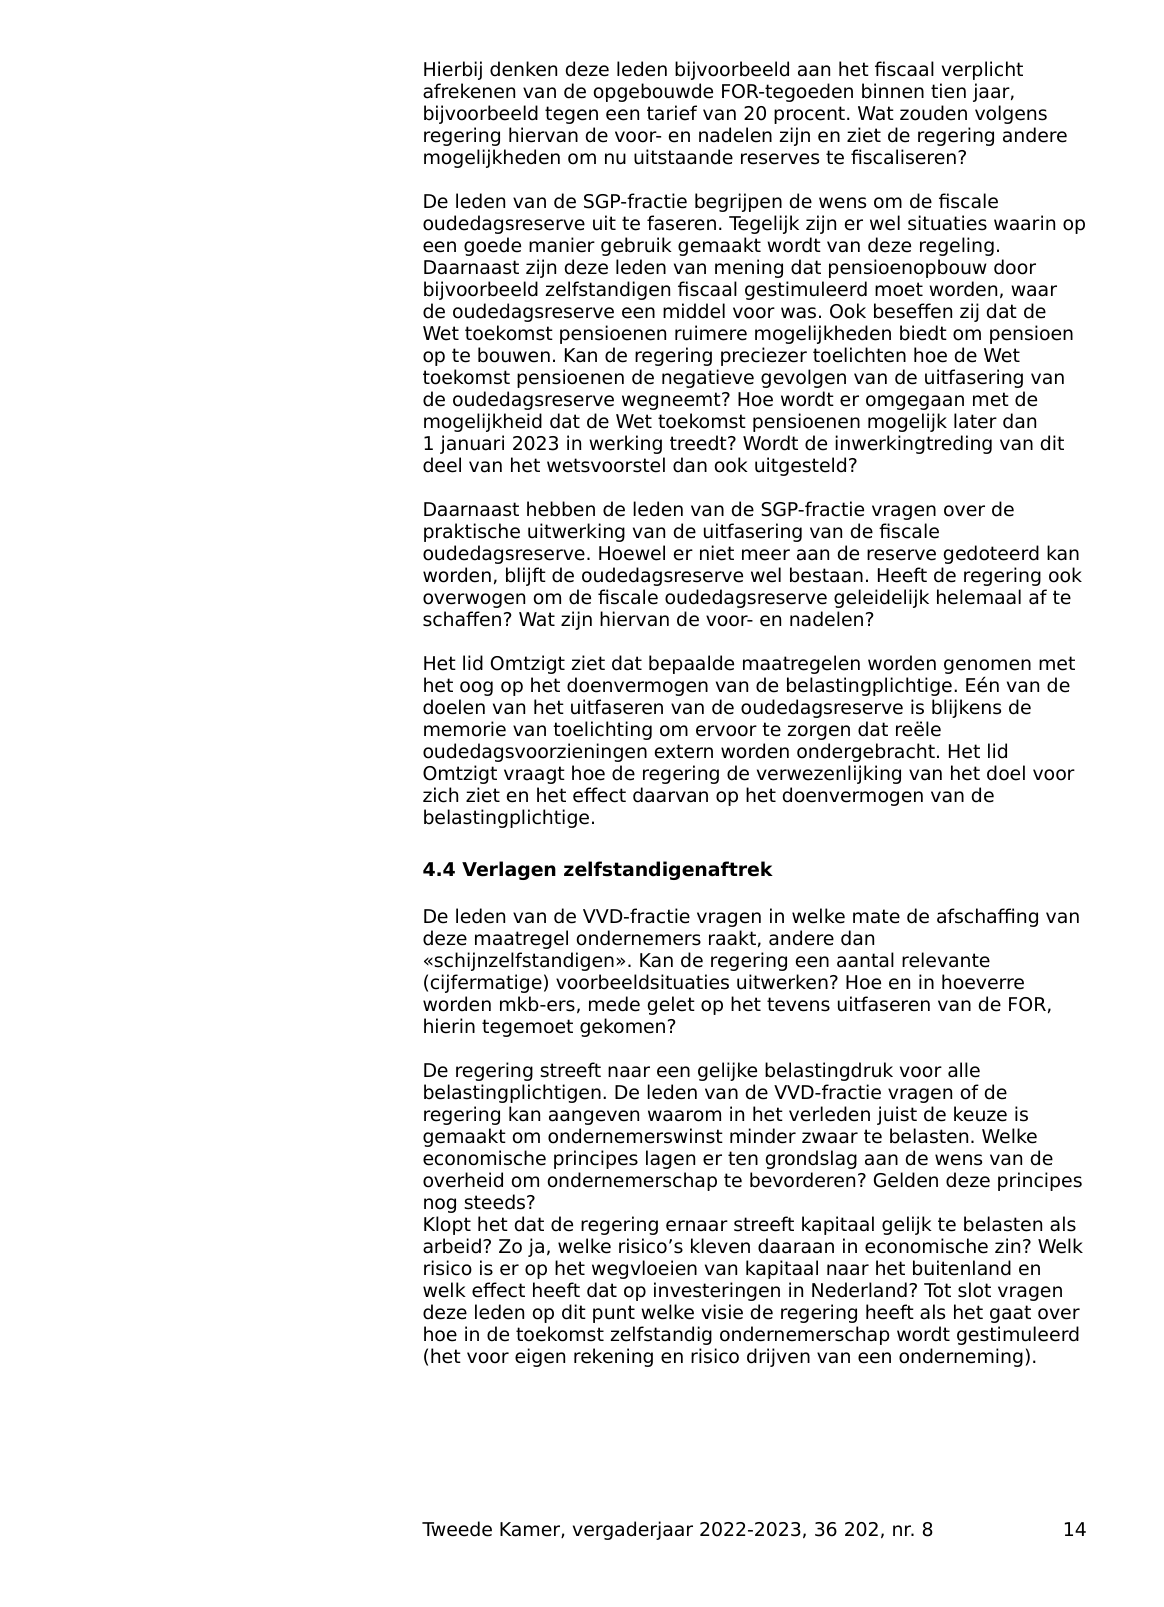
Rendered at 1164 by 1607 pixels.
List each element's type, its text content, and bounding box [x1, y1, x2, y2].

subtitle 4.4 Verlagen zelfstandigenaftrek [422, 859, 1087, 881]
text De regering streeft naar een gelijke belastingdruk voor alle belastingplichtigen. De leden van de VVD-fractie vragen of de regering kan aangeven waarom in het verleden juist de keuze is gemaakt om ondernemerswinst minder zwaar te belasten. Welke economische principes lagen er ten grondslag aan de wens van de overheid om ondernemerschap te bevorderen? Gelden deze principes nog steeds? [422, 1060, 1087, 1214]
text Het lid Omtzigt ziet dat bepaalde maatregelen worden genomen met het oog op het doenvermogen van de belastingplichtige. Eén van de doelen van het uitfaseren van de oudedagsreserve is blijkens de memorie van toelichting om ervoor te zorgen dat reële oudedagsvoorzieningen extern worden ondergebracht. Het lid Omtzigt vraagt hoe de regering de verwezenlijking van het doel voor zich ziet en het effect daarvan op het doenvermogen van de belastingplichtige. [422, 653, 1087, 829]
text Klopt het dat de regering ernaar streeft kapitaal gelijk te belasten als arbeid? Zo ja, welke risico’s kleven daaraan in economische zin? Welk risico is er op het wegvloeien van kapitaal naar het buitenland en welk effect heeft dat op investeringen in Nederland? Tot slot vragen deze leden op dit punt welke visie de regering heeft als het gaat over hoe in de toekomst zelfstandig ondernemerschap wordt gestimuleerd (het voor eigen rekening en risico drijven van een onderneming). [422, 1214, 1087, 1368]
text Hierbij denken deze leden bijvoorbeeld aan het fiscaal verplicht afrekenen van de opgebouwde FOR-tegoeden binnen tien jaar, bijvoorbeeld tegen een tarief van 20 procent. Wat zouden volgens regering hiervan de voor- en nadelen zijn en ziet de regering andere mogelijkheden om nu uitstaande reserves te fiscaliseren? [422, 59, 1087, 169]
text De leden van de SGP-fractie begrijpen de wens om de fiscale oudedagsreserve uit te faseren. Tegelijk zijn er wel situaties waarin op een goede manier gebruik gemaakt wordt van deze regeling. Daarnaast zijn deze leden van mening dat pensioenopbouw door bijvoorbeeld zelfstandigen fiscaal gestimuleerd moet worden, waar de oudedagsreserve een middel voor was. Ook beseffen zij dat de Wet toekomst pensioenen ruimere mogelijkheden biedt om pensioen op te bouwen. Kan de regering preciezer toelichten hoe de Wet toekomst pensioenen de negatieve gevolgen van de uitfasering van de oudedagsreserve wegneemt? Hoe wordt er omgegaan met de mogelijkheid dat de Wet toekomst pensioenen mogelijk later dan 1 januari 2023 in werking treedt? Wordt de inwerkingtreding van dit deel van het wetsvoorstel dan ook uitgesteld? [422, 191, 1087, 477]
text Daarnaast hebben de leden van de SGP-fractie vragen over de praktische uitwerking van de uitfasering van de fiscale oudedagsreserve. Hoewel er niet meer aan de reserve gedoteerd kan worden, blijft de oudedagsreserve wel bestaan. Heeft de regering ook overwogen om de fiscale oudedagsreserve geleidelijk helemaal af te schaffen? Wat zijn hiervan de voor- en nadelen? [422, 499, 1087, 631]
text De leden van de VVD-fractie vragen in welke mate de afschaffing van deze maatregel ondernemers raakt, andere dan «schijnzelfstandigen». Kan de regering een aantal relevante (cijfermatige) voorbeeldsituaties uitwerken? Hoe en in hoeverre worden mkb-ers, mede gelet op het tevens uitfaseren van de FOR, hierin tegemoet gekomen? [422, 906, 1087, 1038]
